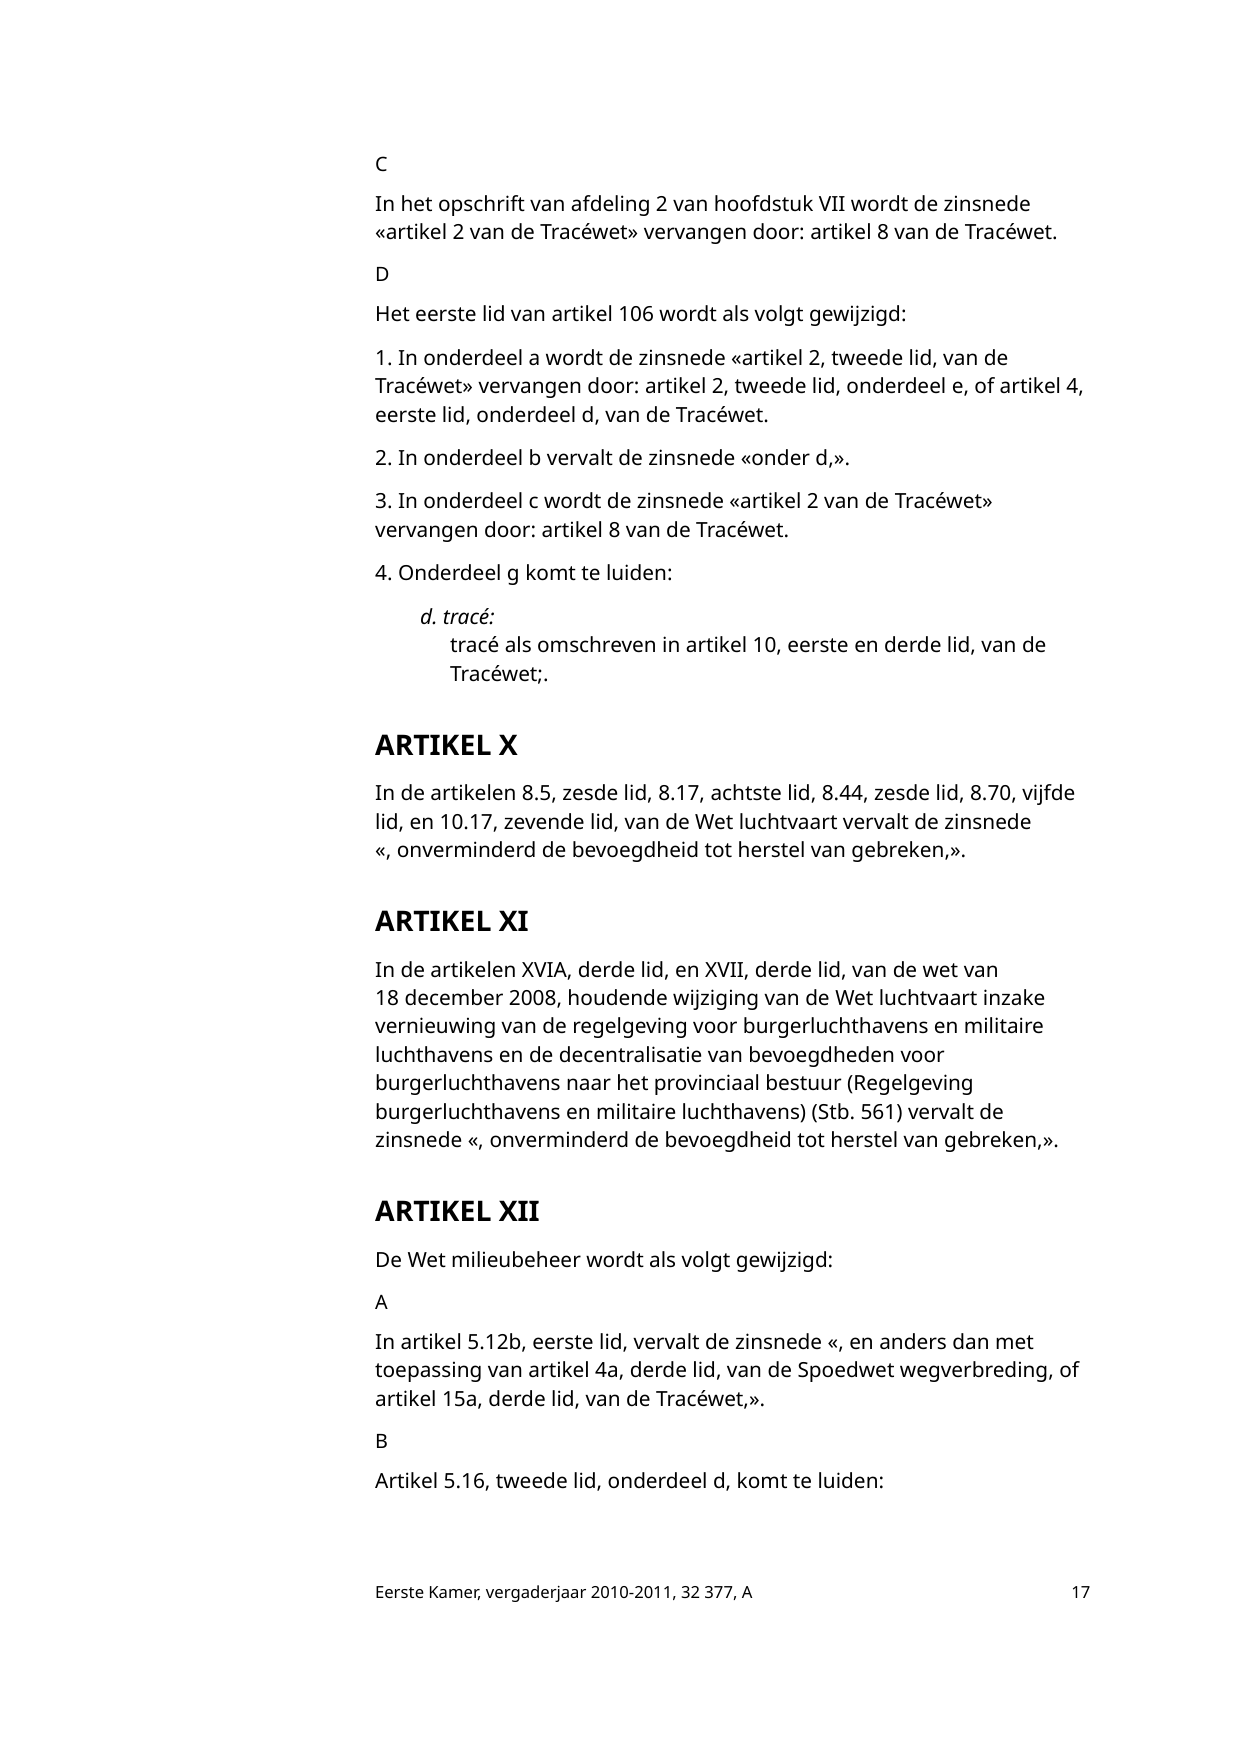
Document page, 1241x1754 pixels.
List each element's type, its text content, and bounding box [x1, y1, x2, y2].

subtitle ARTIKEL XI [375, 901, 1090, 940]
text D [375, 261, 1090, 288]
text In artikel 5.12b, eerste lid, vervalt de zinsnede «, en anders dan met toepassing van artikel 4a, derde lid, van de Spoedwet wegverbreding, of artikel 15a, derde lid, van de Tracéwet,». [375, 1327, 1090, 1412]
text tracé als omschreven in artikel 10, eerste en derde lid, van de Tracéwet;. [450, 630, 1090, 687]
text 4. Onderdeel g komt te luiden: [375, 558, 1090, 587]
text 3. In onderdeel c wordt de zinsnede «artikel 2 van de Tracéwet» vervangen door: artikel 8 van de Tracéwet. [375, 487, 1090, 543]
subtitle ARTIKEL XII [375, 1191, 1090, 1230]
text 2. In onderdeel b vervalt de zinsnede «onder d,». [375, 443, 1090, 472]
text B [375, 1427, 1090, 1454]
text In het opschrift van afdeling 2 van hoofdstuk VII wordt de zinsnede «artikel 2 van de Tracéwet» vervangen door: artikel 8 van de Tracéwet. [375, 189, 1090, 246]
subtitle ARTIKEL X [375, 725, 1090, 763]
text Het eerste lid van artikel 106 wordt als volgt gewijzigd: [375, 299, 1090, 328]
text Artikel 5.16, tweede lid, onderdeel d, komt te luiden: [375, 1466, 1090, 1495]
text 1. In onderdeel a wordt de zinsnede «artikel 2, tweede lid, van de Tracéwet» vervangen door: artikel 2, tweede lid, onderdeel e, of artikel 4, eerste lid, onderdeel d, van de Tracéwet. [375, 343, 1090, 428]
text A [375, 1288, 1090, 1315]
text In de artikelen 8.5, zesde lid, 8.17, achtste lid, 8.44, zesde lid, 8.70, vijfde lid, en 10.17, zevende lid, van de Wet luchtvaart vervalt de zinsnede «, onverminderd de bevoegdheid tot herstel van gebreken,». [375, 778, 1090, 864]
text In de artikelen XVIA, derde lid, en XVII, derde lid, van de wet van 18 december 2008, houdende wijziging van de Wet luchtvaart inzake vernieuwing van de regelgeving voor burgerluchthavens en militaire luchthavens en de decentralisatie van bevoegdheden voor burgerluchthavens naar het provinciaal bestuur (Regelgeving burgerluchthavens en militaire luchthavens) (Stb. 561) vervalt de zinsnede «, onverminderd de bevoegdheid tot herstel van gebreken,». [375, 955, 1090, 1154]
text C [375, 150, 1090, 177]
text d. tracé: [420, 602, 1090, 630]
text De Wet milieubeheer wordt als volgt gewijzigd: [375, 1245, 1090, 1273]
